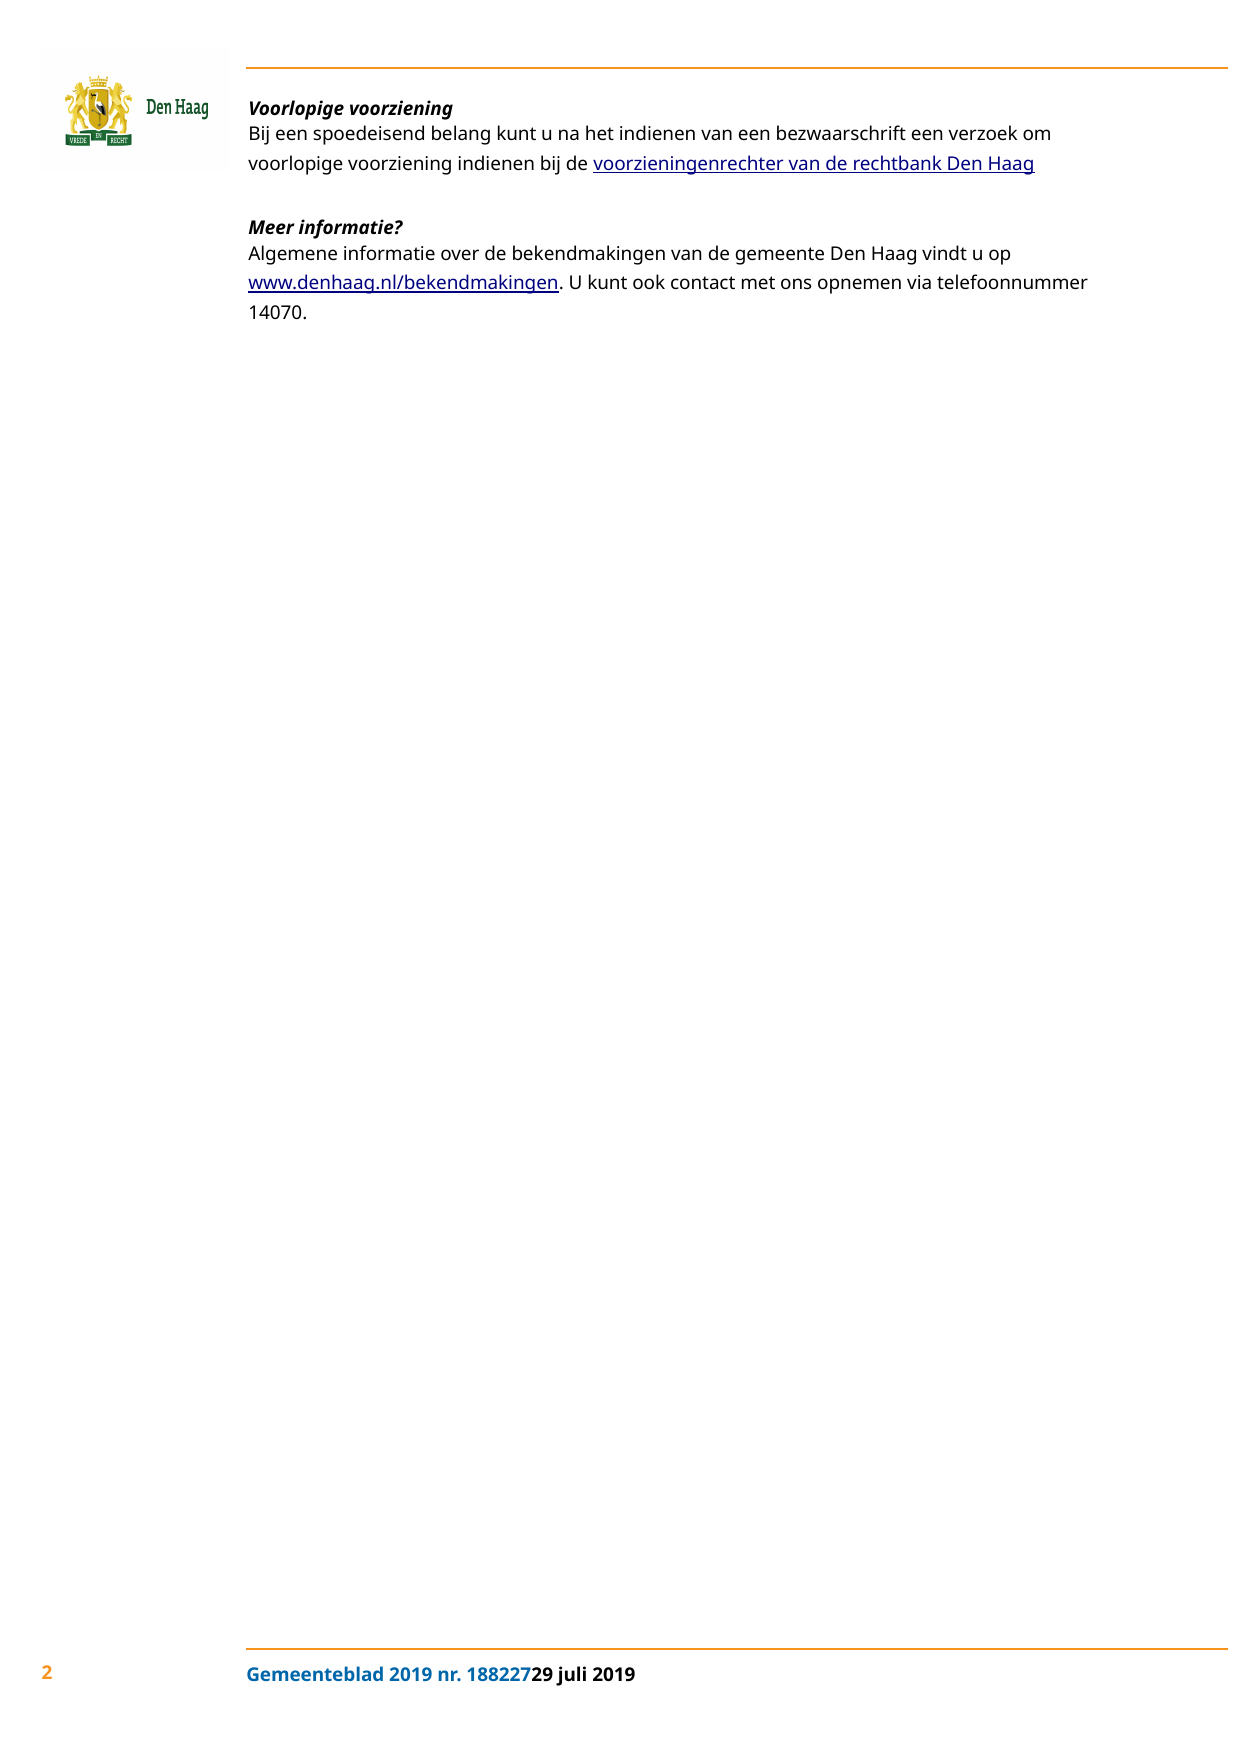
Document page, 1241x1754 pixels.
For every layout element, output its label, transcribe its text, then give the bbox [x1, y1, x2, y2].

picture [41, 47, 231, 172]
text Algemene informatie over de bekendmakingen van de gemeente Den Haag vindt u op www.denhaag.nl/bekendmakingen. U kunt ook contact met ons opnemen via telefoonnummer 14070. [248, 240, 1152, 325]
text Voorlopige voorziening [248, 95, 1152, 121]
text Bij een spoedeisend belang kunt u na het indienen van een bezwaarschrift een verzoek om voorlopige voorziening indienen bij de voorzieningenrechter van de rechtbank Den Haag [248, 121, 1152, 176]
text Meer informatie? [248, 214, 1152, 240]
